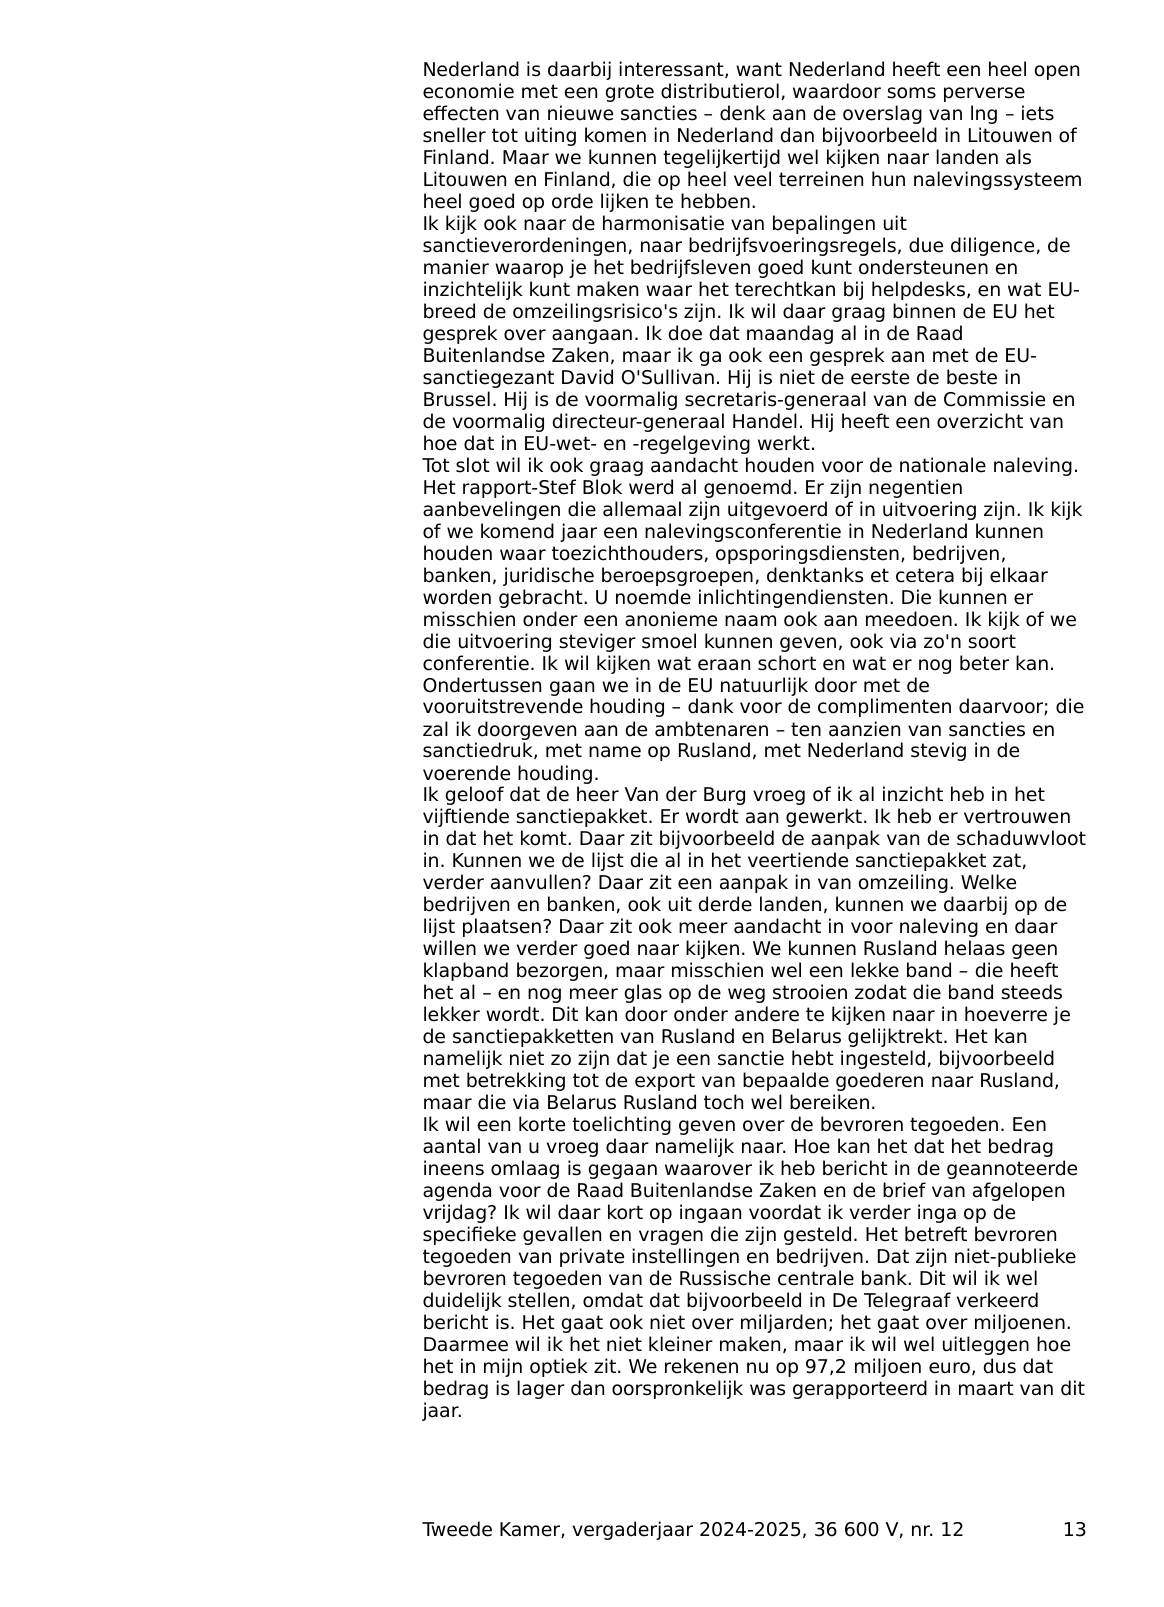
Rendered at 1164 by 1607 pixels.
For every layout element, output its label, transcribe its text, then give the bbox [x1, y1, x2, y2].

text Ik wil een korte toelichting geven over de bevroren tegoeden. Een aantal van u vroeg daar namelijk naar. Hoe kan het dat het bedrag ineens omlaag is gegaan waarover ik heb bericht in de geannoteerde agenda voor de Raad Buitenlandse Zaken en de brief van afgelopen vrijdag? Ik wil daar kort op ingaan voordat ik verder inga op de specifieke gevallen en vragen die zijn gesteld. Het betreft bevroren tegoeden van private instellingen en bedrijven. Dat zijn niet-publieke bevroren tegoeden van de Russische centrale bank. Dit wil ik wel duidelijk stellen, omdat dat bijvoorbeeld in De Telegraaf verkeerd bericht is. Het gaat ook niet over miljarden; het gaat over miljoenen. Daarmee wil ik het niet kleiner maken, maar ik wil wel uitleggen hoe het in mijn optiek zit. We rekenen nu op 97,2 miljoen euro, dus dat bedrag is lager dan oorspronkelijk was gerapporteerd in maart van dit jaar. [422, 1114, 1087, 1422]
text Ondertussen gaan we in de EU natuurlijk door met de vooruitstrevende houding – dank voor de complimenten daarvoor; die zal ik doorgeven aan de ambtenaren – ten aanzien van sancties en sanctiedruk, met name op Rusland, met Nederland stevig in de voerende houding. [422, 674, 1087, 784]
text Tot slot wil ik ook graag aandacht houden voor de nationale naleving. Het rapport-Stef Blok werd al genoemd. Er zijn negentien aanbevelingen die allemaal zijn uitgevoerd of in uitvoering zijn. Ik kijk of we komend jaar een nalevingsconferentie in Nederland kunnen houden waar toezichthouders, opsporingsdiensten, bedrijven, banken, juridische beroepsgroepen, denktanks et cetera bij elkaar worden gebracht. U noemde inlichtingendiensten. Die kunnen er misschien onder een anonieme naam ook aan meedoen. Ik kijk of we die uitvoering steviger smoel kunnen geven, ook via zo'n soort conferentie. Ik wil kijken wat eraan schort en wat er nog beter kan. [422, 455, 1087, 674]
text Nederland is daarbij interessant, want Nederland heeft een heel open economie met een grote distributierol, waardoor soms perverse effecten van nieuwe sancties – denk aan de overslag van lng – iets sneller tot uiting komen in Nederland dan bijvoorbeeld in Litouwen of Finland. Maar we kunnen tegelijkertijd wel kijken naar landen als Litouwen en Finland, die op heel veel terreinen hun nalevingssysteem heel goed op orde lijken te hebben. [422, 59, 1087, 213]
text Ik geloof dat de heer Van der Burg vroeg of ik al inzicht heb in het vijftiende sanctiepakket. Er wordt aan gewerkt. Ik heb er vertrouwen in dat het komt. Daar zit bijvoorbeeld de aanpak van de schaduwvloot in. Kunnen we de lijst die al in het veertiende sanctiepakket zat, verder aanvullen? Daar zit een aanpak in van omzeiling. Welke bedrijven en banken, ook uit derde landen, kunnen we daarbij op de lijst plaatsen? Daar zit ook meer aandacht in voor naleving en daar willen we verder goed naar kijken. We kunnen Rusland helaas geen klapband bezorgen, maar misschien wel een lekke band – die heeft het al – en nog meer glas op de weg strooien zodat die band steeds lekker wordt. Dit kan door onder andere te kijken naar in hoeverre je de sanctiepakketten van Rusland en Belarus gelijktrekt. Het kan namelijk niet zo zijn dat je een sanctie hebt ingesteld, bijvoorbeeld met betrekking tot de export van bepaalde goederen naar Rusland, maar die via Belarus Rusland toch wel bereiken. [422, 784, 1087, 1114]
text Ik kijk ook naar de harmonisatie van bepalingen uit sanctieverordeningen, naar bedrijfsvoeringsregels, due diligence, de manier waarop je het bedrijfsleven goed kunt ondersteunen en inzichtelijk kunt maken waar het terechtkan bij helpdesks, en wat EU-breed de omzeilingsrisico's zijn. Ik wil daar graag binnen de EU het gesprek over aangaan. Ik doe dat maandag al in de Raad Buitenlandse Zaken, maar ik ga ook een gesprek aan met de EU-sanctiegezant David O'Sullivan. Hij is niet de eerste de beste in Brussel. Hij is de voormalig secretaris-generaal van de Commissie en de voormalig directeur-generaal Handel. Hij heeft een overzicht van hoe dat in EU-wet- en -regelgeving werkt. [422, 213, 1087, 455]
